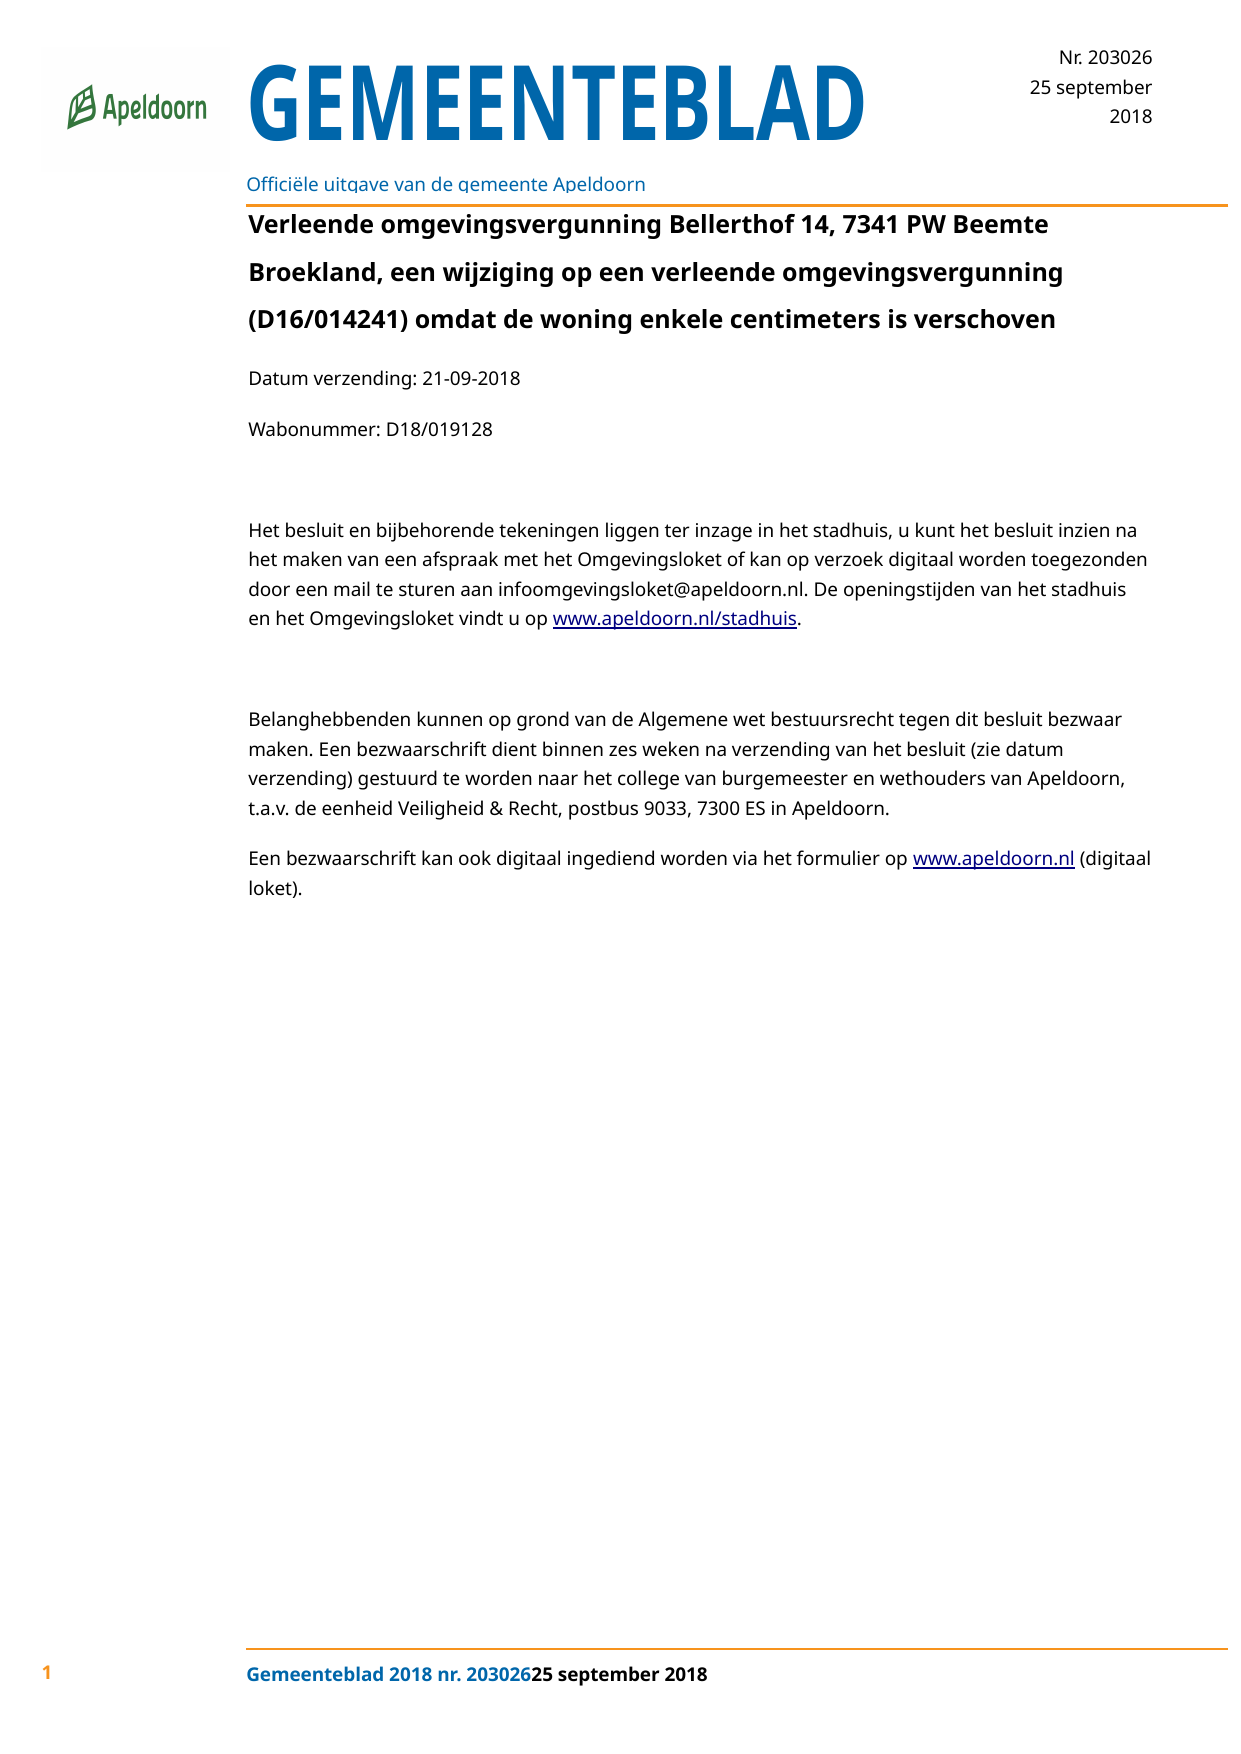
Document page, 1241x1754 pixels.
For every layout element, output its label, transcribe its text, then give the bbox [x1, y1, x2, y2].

text Belanghebbenden kunnen op grond van de Algemene wet bestuursrecht tegen dit besluit bezwaar maken. Een bezwaarschrift dient binnen zes weken na verzending van het besluit (zie datum verzending) gestuurd te worden naar het college van burgemeester en wethouders van Apeldoorn, t.a.v. de eenheid Veiligheid & Recht, postbus 9033, 7300 ES in Apeldoorn. [248, 706, 1152, 821]
picture [41, 47, 231, 172]
text Het besluit en bijbehorende tekeningen liggen ter inzage in het stadhuis, u kunt het besluit inzien na het maken van een afspraak met het Omgevingsloket of kan op verzoek digitaal worden toegezonden door een mail te sturen aan infoomgevingsloket@apeldoorn.nl. De openingstijden van het stadhuis en het Omgevingsloket vindt u op www.apeldoorn.nl/stadhuis. [248, 517, 1152, 631]
text Verleende omgevingsvergunning Bellerthof 14, 7341 PW Beemte Broekland, een wijziging op een verleende omgevingsvergunning (D16/014241) omdat de woning enkele centimeters is verschoven [248, 207, 1152, 336]
text Wabonummer: D18/019128 [248, 416, 1152, 442]
text Datum verzending: 21-09-2018 [248, 366, 1152, 391]
text Een bezwaarschrift kan ook digitaal ingediend worden via het formulier op www.apeldoorn.nl (digitaal loket). [248, 846, 1152, 901]
